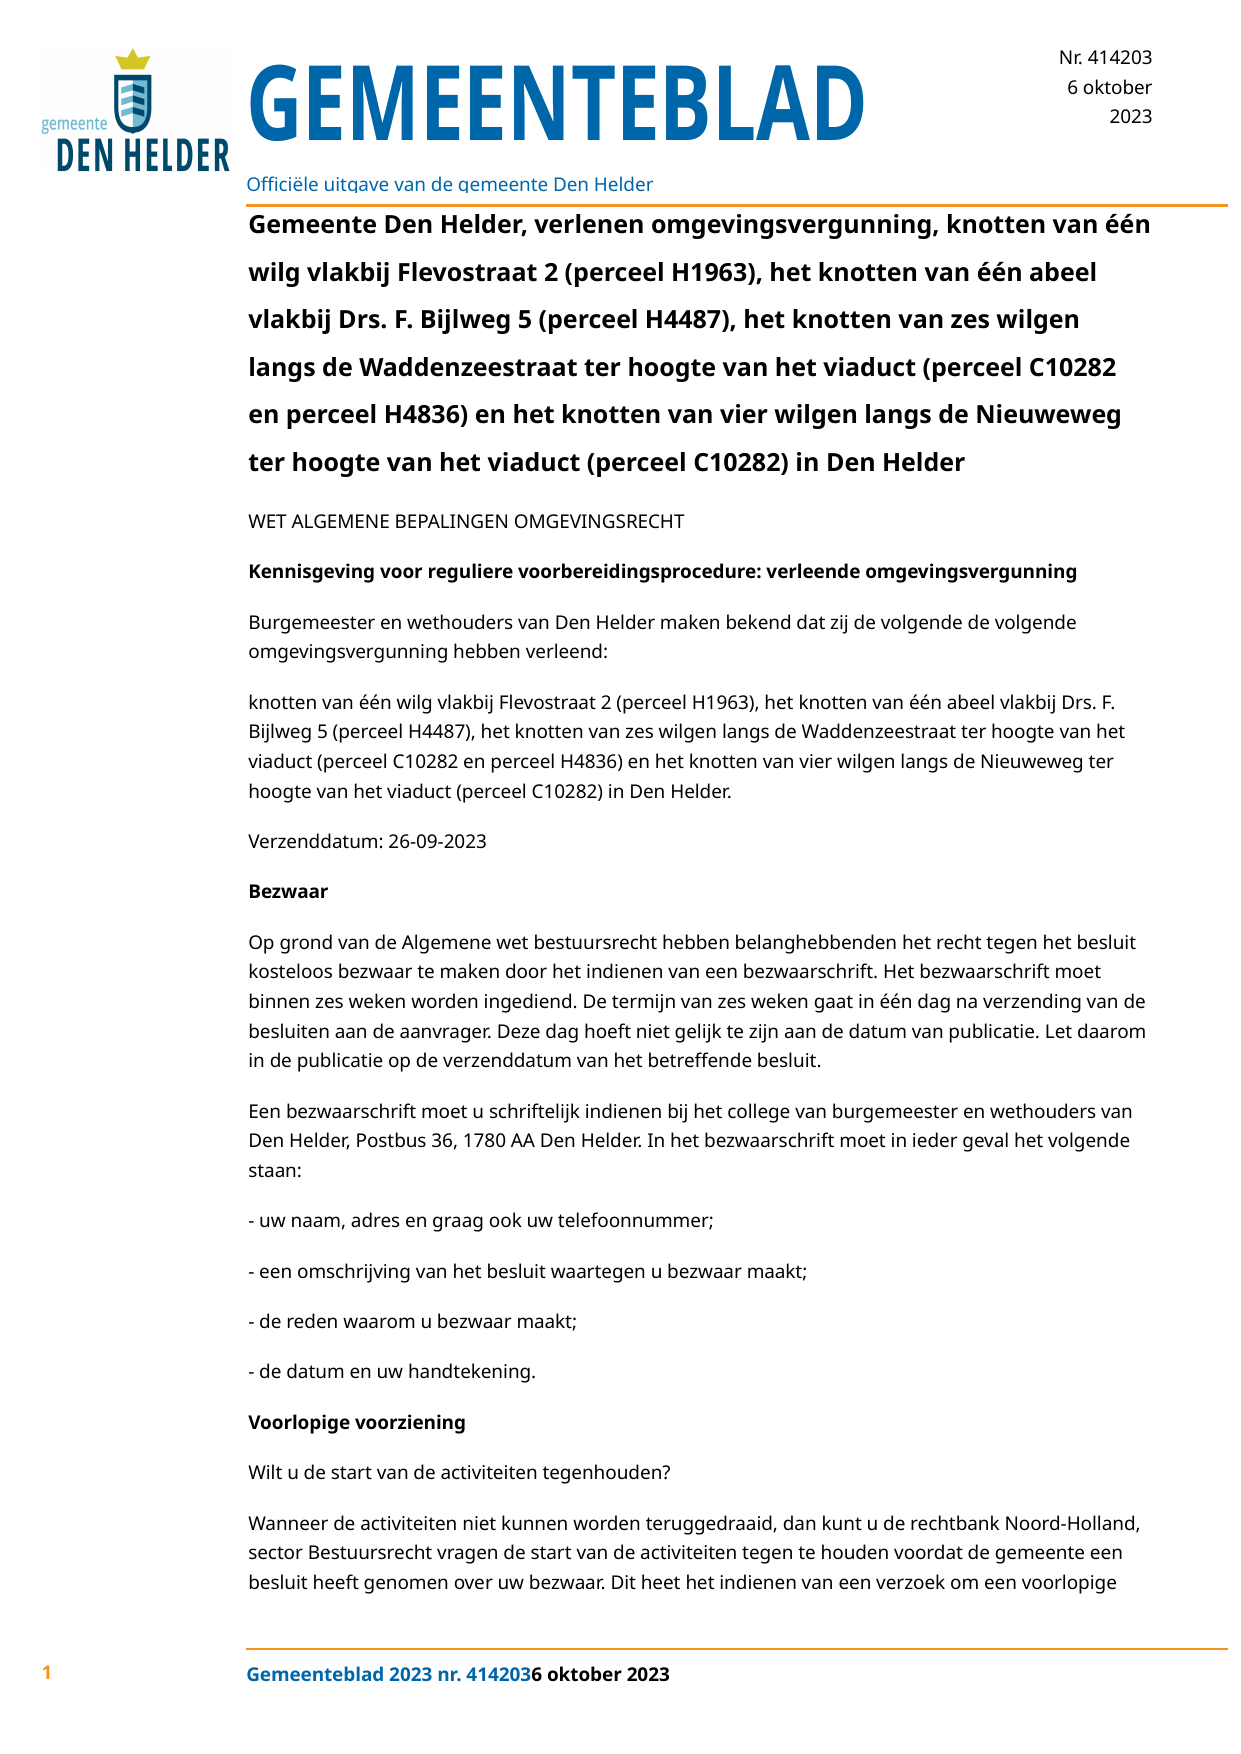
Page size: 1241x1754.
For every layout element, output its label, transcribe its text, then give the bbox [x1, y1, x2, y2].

picture [220, 160, 224, 172]
picture [41, 47, 231, 172]
text knotten van één wilg vlakbij Flevostraat 2 (perceel H1963), het knotten van één abeel vlakbij Drs. F. Bijlweg 5 (perceel H4487), het knotten van zes wilgen langs de Waddenzeestraat ter hoogte van het viaduct (perceel C10282 en perceel H4836) en het knotten van vier wilgen langs de Nieuweweg ter hoogte van het viaduct (perceel C10282) in Den Helder. [248, 689, 1152, 804]
text Bezwaar [248, 879, 1152, 904]
text Wanneer de activiteiten niet kunnen worden teruggedraaid, dan kunt u de rechtbank Noord-Holland, sector Bestuursrecht vragen de start van de activiteiten tegen te houden voordat de gemeente een besluit heeft genomen over uw bezwaar. Dit heet het indienen van een verzoek om een voorlopige [248, 1510, 1152, 1595]
text Gemeente Den Helder, verlenen omgevingsvergunning, knotten van één wilg vlakbij Flevostraat 2 (perceel H1963), het knotten van één abeel vlakbij Drs. F. Bijlweg 5 (perceel H4487), het knotten van zes wilgen langs de Waddenzeestraat ter hoogte van het viaduct (perceel C10282 en perceel H4836) en het knotten van vier wilgen langs de Nieuweweg ter hoogte van het viaduct (perceel C10282) in Den Helder [248, 207, 1152, 479]
text Een bezwaarschrift moet u schriftelijk indienen bij het college van burgemeester en wethouders van Den Helder, Postbus 36, 1780 AA Den Helder. In het bezwaarschrift moet in ieder geval het volgende staan: [248, 1098, 1152, 1183]
text Kennisgeving voor reguliere voorbereidingsprocedure: verleende omgevingsvergunning [248, 559, 1152, 584]
text - uw naam, adres en graag ook uw telefoonnummer; [248, 1207, 1152, 1233]
text - een omschrijving van het besluit waartegen u bezwaar maakt; [248, 1258, 1152, 1284]
text Burgemeester en wethouders van Den Helder maken bekend dat zij de volgende de volgende omgevingsvergunning hebben verleend: [248, 609, 1152, 664]
picture [130, 157, 135, 172]
text Voorlopige voorziening [248, 1409, 1152, 1435]
picture [63, 144, 68, 165]
picture [100, 154, 106, 172]
text - de datum en uw handtekening. [248, 1359, 1152, 1384]
text Op grond van de Algemene wet bestuursrecht hebben belanghebbenden het recht tegen het besluit kosteloos bezwaar te maken door het indienen van een bezwaarschrift. Het bezwaarschrift moet binnen zes weken worden ingediend. De termijn van zes weken gaat in één dag na verzending van de besluiten aan de aanvrager. Deze dag hoeft niet gelijk te zijn aan de datum van publicatie. Let daarom in de publicatie op de verzenddatum van het betreffende besluit. [248, 929, 1152, 1073]
text Verzenddatum: 26-09-2023 [248, 828, 1152, 854]
text WET ALGEMENE BEPALINGEN OMGEVINGSRECHT [248, 508, 1152, 534]
text Wilt u de start van de activiteiten tegenhouden? [248, 1459, 1152, 1485]
text - de reden waarom u bezwaar maakt; [248, 1308, 1152, 1334]
picture [182, 144, 187, 165]
